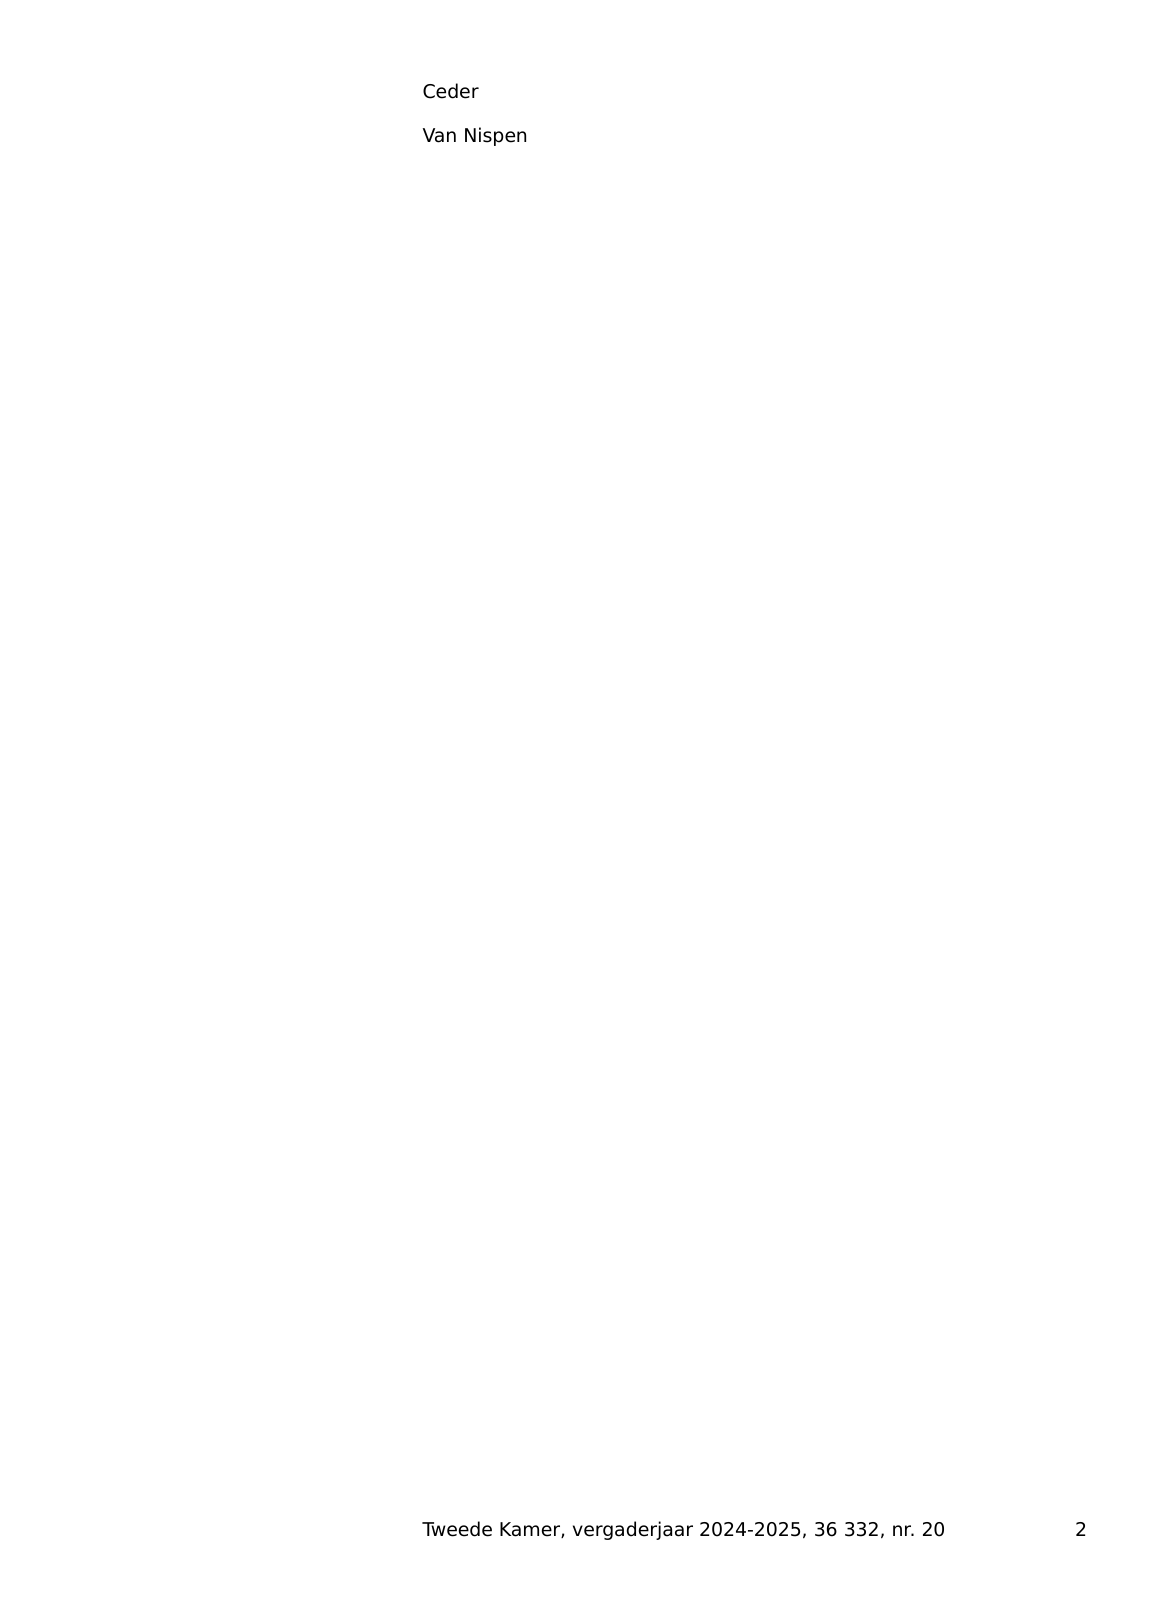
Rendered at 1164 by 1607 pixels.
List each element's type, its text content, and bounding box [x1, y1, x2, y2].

text Ceder Van Nispen [422, 59, 1087, 147]
